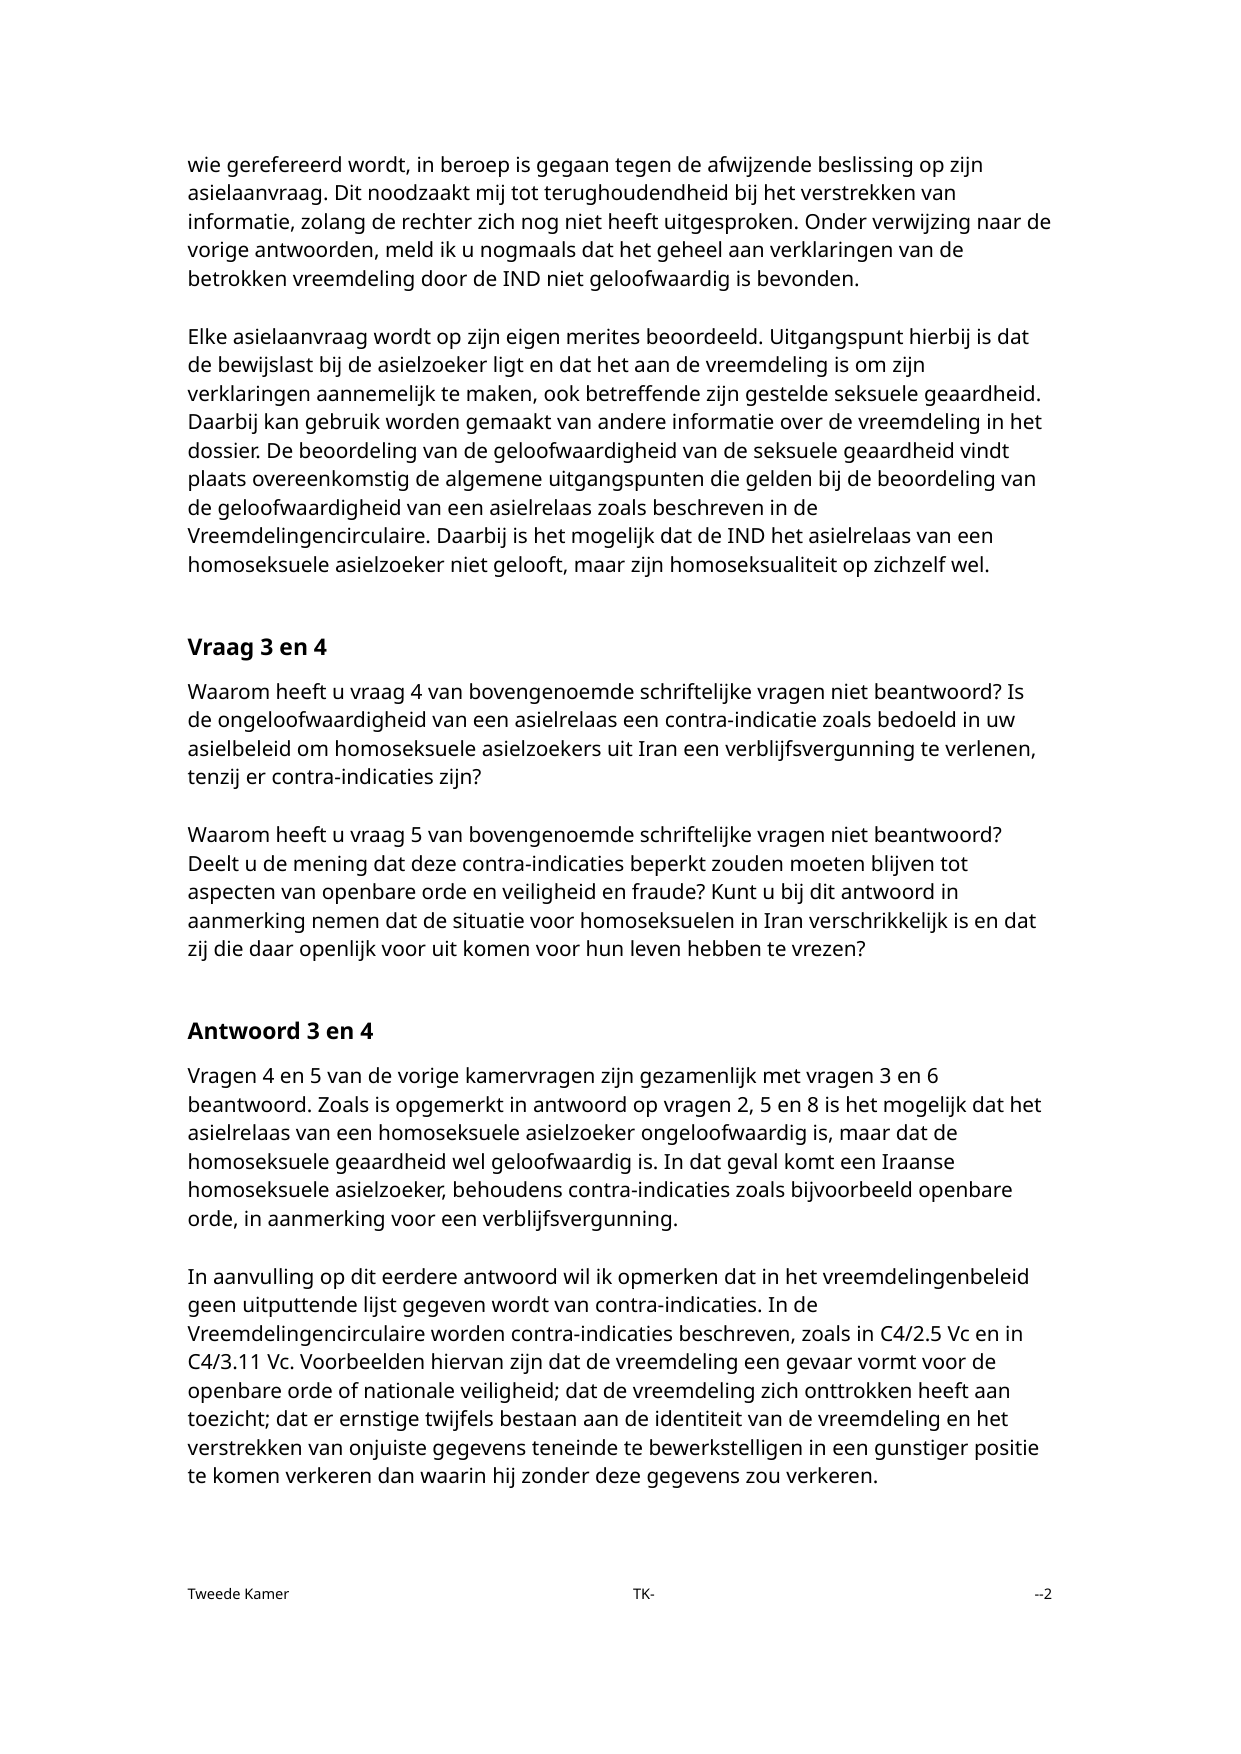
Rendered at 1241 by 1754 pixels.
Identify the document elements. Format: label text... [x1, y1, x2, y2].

text Elke asielaanvraag wordt op zijn eigen merites beoordeeld. Uitgangspunt hierbij is dat de bewijslast bij de asielzoeker ligt en dat het aan de vreemdeling is om zijn verklaringen aannemelijk te maken, ook betreffende zijn gestelde seksuele geaardheid. Daarbij kan gebruik worden gemaakt van andere informatie over de vreemdeling in het dossier. De beoordeling van de geloofwaardigheid van de seksuele geaardheid vindt plaats overeenkomstig de algemene uitgangspunten die gelden bij de beoordeling van de geloofwaardigheid van een asielrelaas zoals beschreven in de Vreemdelingencirculaire. Daarbij is het mogelijk dat de IND het asielrelaas van een homoseksuele asielzoeker niet gelooft, maar zijn homoseksualiteit op zichzelf wel. [187, 322, 1053, 578]
text Waarom heeft u vraag 5 van bovengenoemde schriftelijke vragen niet beantwoord? Deelt u de mening dat deze contra-indicaties beperkt zouden moeten blijven tot aspecten van openbare orde en veiligheid en fraude? Kunt u bij dit antwoord in aanmerking nemen dat de situatie voor homoseksuelen in Iran verschrikkelijk is en dat zij die daar openlijk voor uit komen voor hun leven hebben te vrezen? [187, 821, 1053, 963]
subtitle Vraag 3 en 4 [187, 631, 1053, 662]
text Vragen 4 en 5 van de vorige kamervragen zijn gezamenlijk met vragen 3 en 6 beantwoord. Zoals is opgemerkt in antwoord op vragen 2, 5 en 8 is het mogelijk dat het asielrelaas van een homoseksuele asielzoeker ongeloofwaardig is, maar dat de homoseksuele geaardheid wel geloofwaardig is. In dat geval komt een Iraanse homoseksuele asielzoeker, behoudens contra-indicaties zoals bijvoorbeeld openbare orde, in aanmerking voor een verblijfsvergunning. [187, 1062, 1053, 1232]
subtitle Antwoord 3 en 4 [187, 1015, 1053, 1047]
text In aanvulling op dit eerdere antwoord wil ik opmerken dat in het vreemdelingenbeleid geen uitputtende lijst gegeven wordt van contra-indicaties. In de Vreemdelingencirculaire worden contra-indicaties beschreven, zoals in C4/2.5 Vc en in C4/3.11 Vc. Voorbeelden hiervan zijn dat de vreemdeling een gevaar vormt voor de openbare orde of nationale veiligheid; dat de vreemdeling zich onttrokken heeft aan toezicht; dat er ernstige twijfels bestaan aan de identiteit van de vreemdeling en het verstrekken van onjuiste gegevens teneinde te bewerkstelligen in een gunstiger positie te komen verkeren dan waarin hij zonder deze gegevens zou verkeren. [187, 1262, 1053, 1490]
text wie gerefereerd wordt, in beroep is gegaan tegen de afwijzende beslissing op zijn asielaanvraag. Dit noodzaakt mij tot terughoudendheid bij het verstrekken van informatie, zolang de rechter zich nog niet heeft uitgesproken. Onder verwijzing naar de vorige antwoorden, meld ik u nogmaals dat het geheel aan verklaringen van de betrokken vreemdeling door de IND niet geloofwaardig is bevonden. [187, 150, 1053, 292]
text Waarom heeft u vraag 4 van bovengenoemde schriftelijke vragen niet beantwoord? Is de ongeloofwaardigheid van een asielrelaas een contra-indicatie zoals bedoeld in uw asielbeleid om homoseksuele asielzoekers uit Iran een verblijfsvergunning te verlenen, tenzij er contra-indicaties zijn? [187, 677, 1053, 791]
